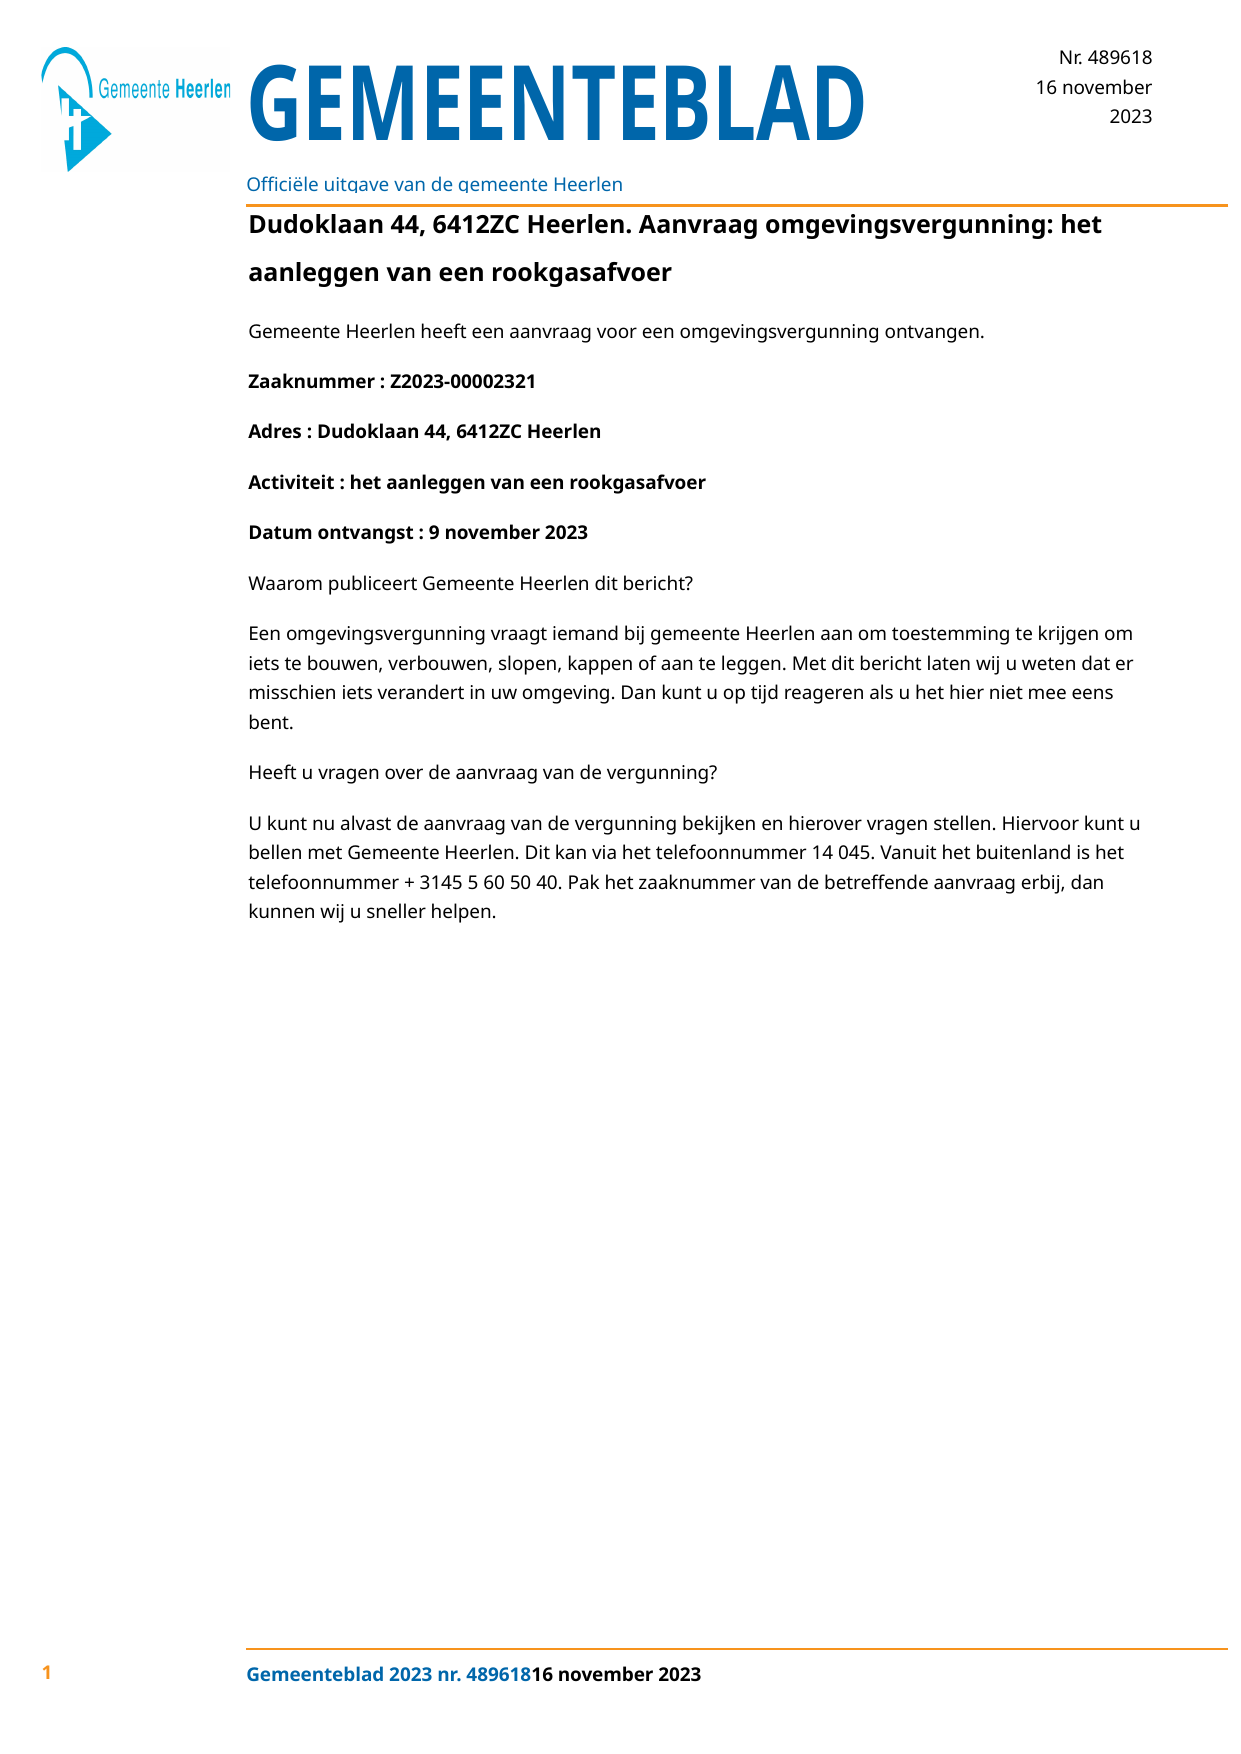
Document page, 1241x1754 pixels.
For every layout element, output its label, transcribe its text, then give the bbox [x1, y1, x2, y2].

text Adres : Dudoklaan 44, 6412ZC Heerlen [248, 419, 1152, 444]
picture [41, 47, 59, 70]
text Waarom publiceert Gemeente Heerlen dit bericht? [248, 570, 1152, 596]
text Heeft u vragen over de aanvraag van de vergunning? [248, 759, 1152, 785]
text Gemeente Heerlen heeft een aanvraag voor een omgevingsvergunning ontvangen. [248, 318, 1152, 344]
picture [41, 47, 231, 172]
text Zaaknummer : Z2023-00002321 [248, 368, 1152, 394]
text Activiteit : het aanleggen van een rookgasafvoer [248, 469, 1152, 495]
text Een omgevingsvergunning vraagt iemand bij gemeente Heerlen aan om toestemming te krijgen om iets te bouwen, verbouwen, slopen, kappen of aan te leggen. Met dit bericht laten wij u weten dat er misschien iets verandert in uw omgeving. Dan kunt u op tijd reageren als u het hier niet mee eens bent. [248, 620, 1152, 735]
text Dudoklaan 44, 6412ZC Heerlen. Aanvraag omgevingsvergunning: het aanleggen van een rookgasafvoer [248, 207, 1152, 288]
text U kunt nu alvast de aanvraag van de vergunning bekijken en hierover vragen stellen. Hiervoor kunt u bellen met Gemeente Heerlen. Dit kan via het telefoonnummer 14 045. Vanuit het buitenland is het telefoonnummer + 3145 5 60 50 40. Pak het zaaknummer van de betreffende aanvraag erbij, dan kunnen wij u sneller helpen. [248, 810, 1152, 924]
text Datum ontvangst : 9 november 2023 [248, 519, 1152, 545]
